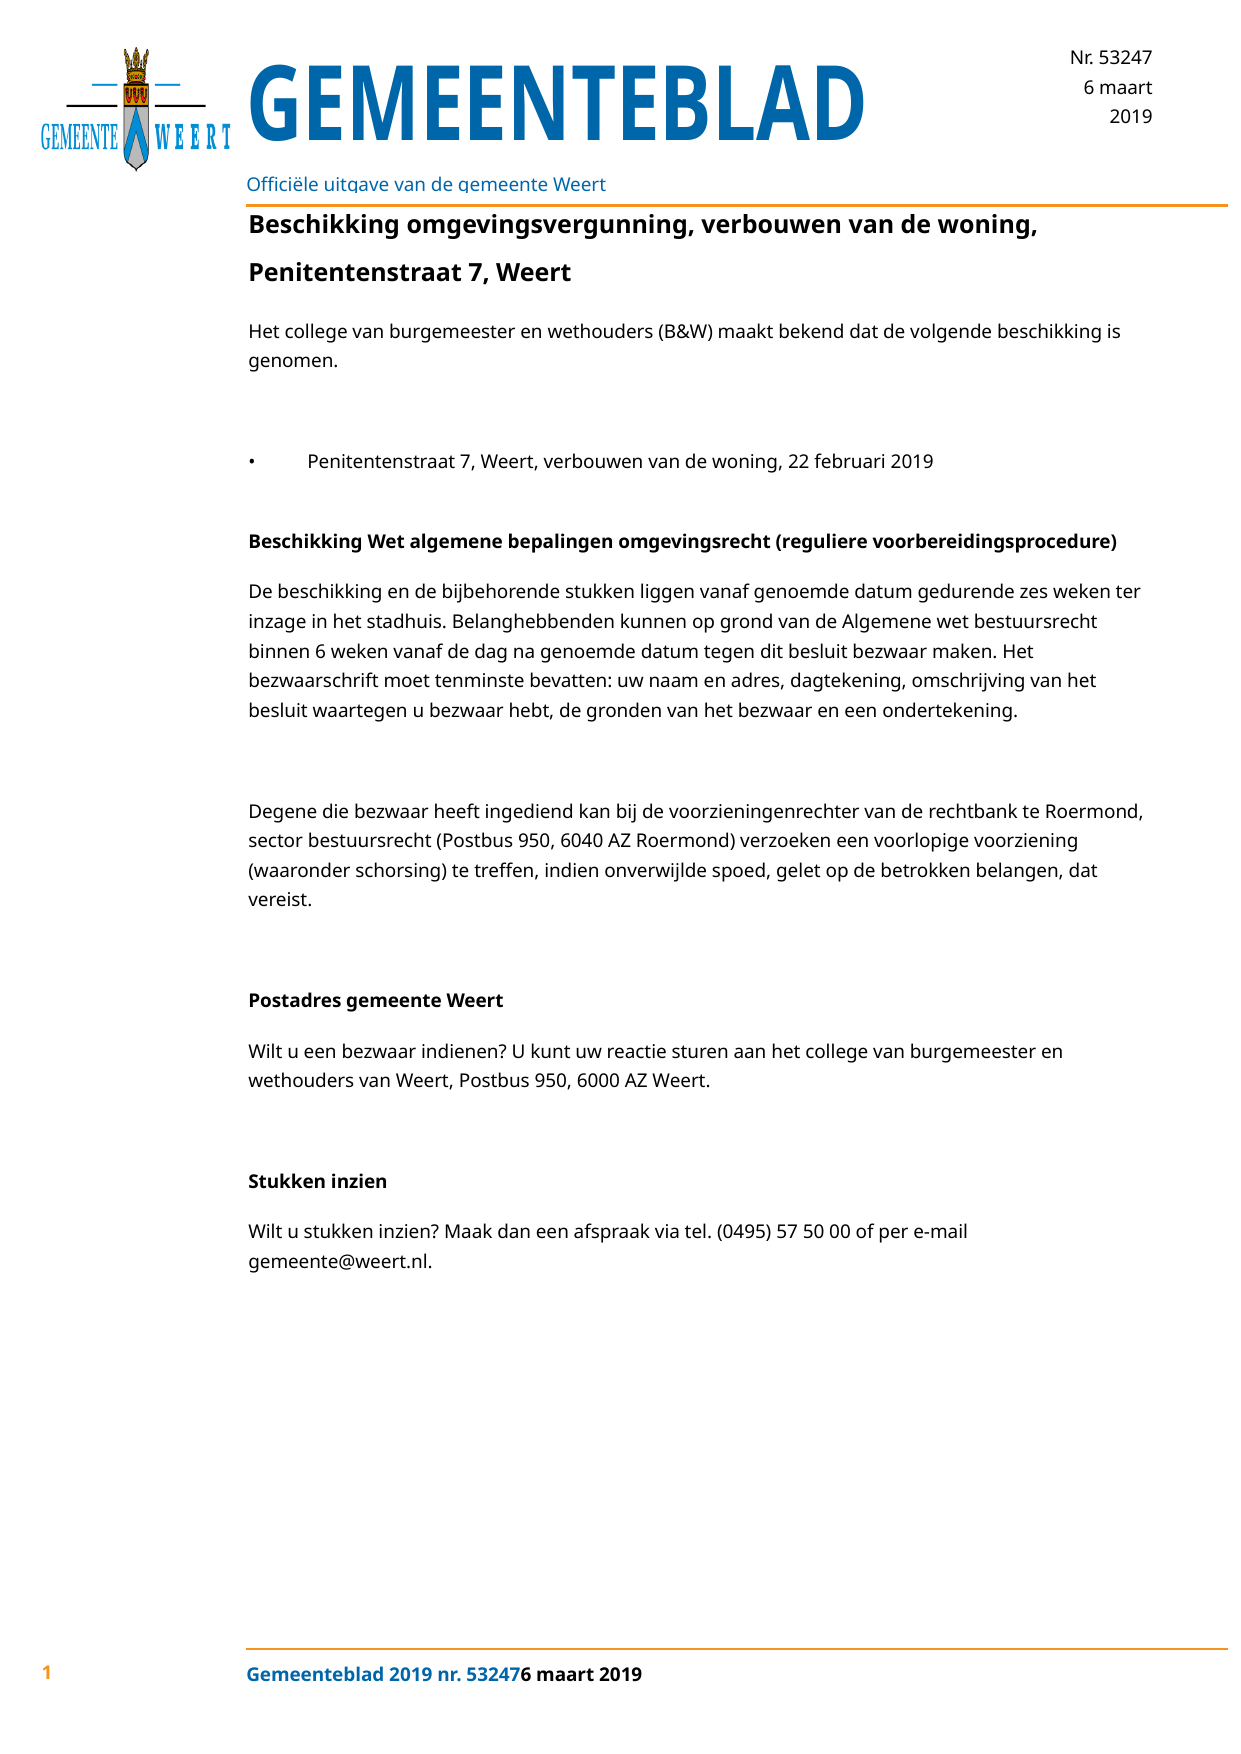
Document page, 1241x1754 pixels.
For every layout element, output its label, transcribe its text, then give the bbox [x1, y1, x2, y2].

list Penitentenstraat 7, Weert, verbouwen van de woning, 22 februari 2019 [248, 448, 1152, 474]
text Degene die bezwaar heeft ingediend kan bij de voorzieningenrechter van de rechtbank te Roermond, sector bestuursrecht (Postbus 950, 6040 AZ Roermond) verzoeken een voorlopige voorziening (waaronder schorsing) te treffen, indien onverwijlde spoed, gelet op de betrokken belangen, dat vereist. [248, 798, 1152, 912]
text Stukken inzien [248, 1168, 1152, 1194]
text Beschikking Wet algemene bepalingen omgevingsrecht (reguliere voorbereidingsprocedure) [248, 528, 1152, 554]
text De beschikking en de bijbehorende stukken liggen vanaf genoemde datum gedurende zes weken ter inzage in het stadhuis. Belanghebbenden kunnen op grond van de Algemene wet bestuursrecht binnen 6 weken vanaf de dag na genoemde datum tegen dit besluit bezwaar maken. Het bezwaarschrift moet tenminste bevatten: uw naam en adres, dagtekening, omschrijving van het besluit waartegen u bezwaar hebt, de gronden van het bezwaar en een ondertekening. [248, 579, 1152, 723]
text Beschikking omgevingsvergunning, verbouwen van de woning, Penitentenstraat 7, Weert [248, 207, 1152, 288]
text Wilt u een bezwaar indienen? U kunt uw reactie sturen aan het college van burgemeester en wethouders van Weert, Postbus 950, 6000 AZ Weert. [248, 1038, 1152, 1093]
text Postadres gemeente Weert [248, 987, 1152, 1013]
text Wilt u stukken inzien? Maak dan een afspraak via tel. (0495) 57 50 00 of per e-mail gemeente@weert.nl. [248, 1219, 1152, 1274]
picture [41, 47, 231, 172]
text Het college van burgemeester en wethouders (B&W) maakt bekend dat de volgende beschikking is genomen. [248, 318, 1152, 373]
